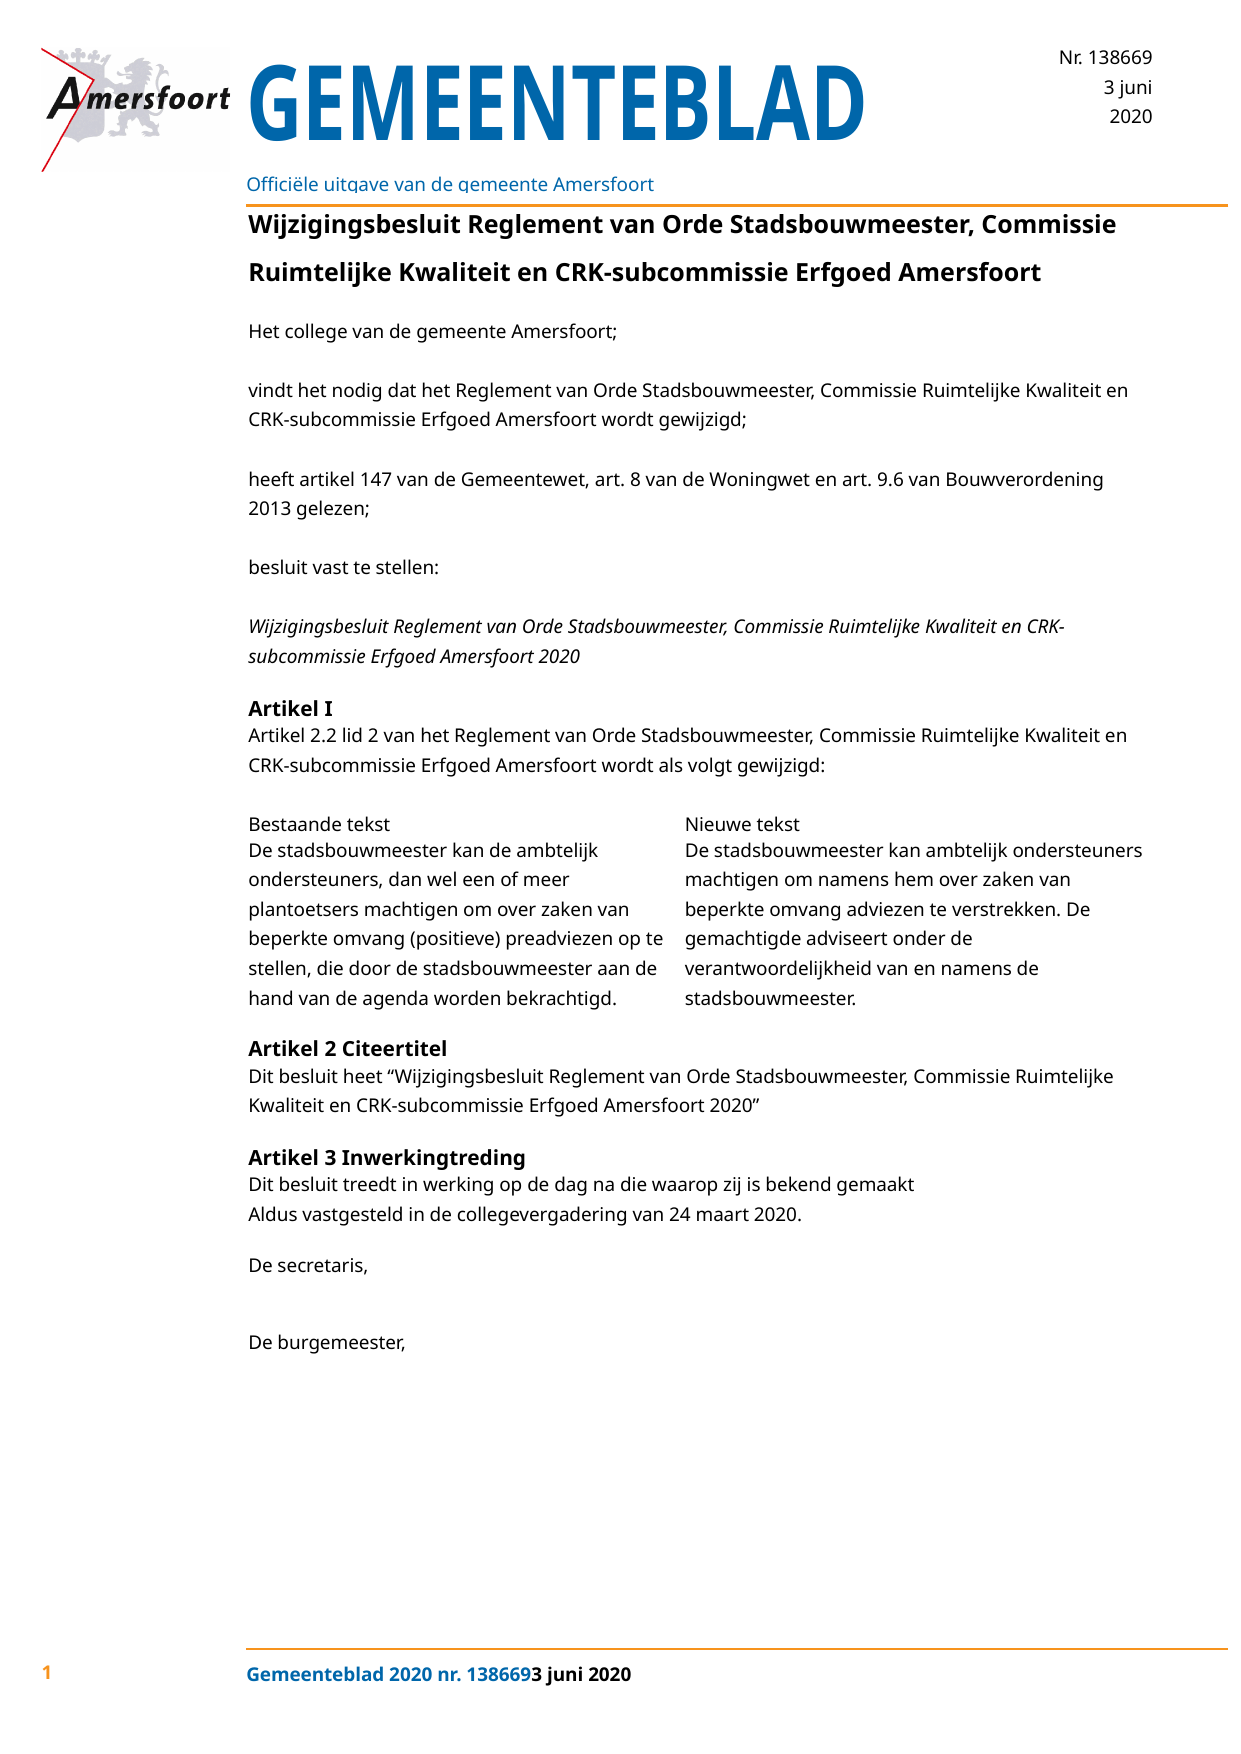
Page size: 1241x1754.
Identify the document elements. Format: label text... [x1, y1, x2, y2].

text Aldus vastgesteld in de collegevergadering van 24 maart 2020. [248, 1201, 1152, 1227]
text Artikel 2 Citeertitel [248, 1034, 1152, 1063]
text De secretaris, [248, 1252, 1152, 1278]
text Artikel 2.2 lid 2 van het Reglement van Orde Stadsbouwmeester, Commissie Ruimtelijke Kwaliteit en CRK-subcommissie Erfgoed Amersfoort wordt als volgt gewijzigd: [248, 722, 1152, 777]
table_cell De stadsbouwmeester kan de ambtelijk ondersteuners, dan wel een of meer plantoetsers machtigen om over zaken van beperkte omvang (positieve) preadviezen op te stellen, die door de stadsbouwmeester aan de hand van de agenda worden bekrachtigd. [248, 837, 684, 1010]
table_header Nieuwe tekst [685, 811, 1152, 837]
table_header Bestaande tekst [248, 811, 684, 837]
text Dit besluit heet “Wijzigingsbesluit Reglement van Orde Stadsbouwmeester, Commissie Ruimtelijke Kwaliteit en CRK-subcommissie Erfgoed Amersfoort 2020” [248, 1063, 1152, 1118]
text Wijzigingsbesluit Reglement van Orde Stadsbouwmeester, Commissie Ruimtelijke Kwaliteit en CRK-subcommissie Erfgoed Amersfoort [248, 207, 1152, 288]
text besluit vast te stellen: [248, 554, 1152, 580]
text Artikel I [248, 694, 1152, 722]
text Wijzigingsbesluit Reglement van Orde Stadsbouwmeester, Commissie Ruimtelijke Kwaliteit en CRK-subcommissie Erfgoed Amersfoort 2020 [248, 614, 1152, 669]
table_cell De stadsbouwmeester kan ambtelijk ondersteuners machtigen om namens hem over zaken van beperkte omvang adviezen te verstrekken. De gemachtigde adviseert onder de verantwoordelijkheid van en namens de stadsbouwmeester. [685, 837, 1152, 1010]
text De burgemeester, [248, 1329, 1152, 1355]
text vindt het nodig dat het Reglement van Orde Stadsbouwmeester, Commissie Ruimtelijke Kwaliteit en CRK-subcommissie Erfgoed Amersfoort wordt gewijzigd; [248, 377, 1152, 432]
picture [41, 47, 231, 172]
text Artikel 3 Inwerkingtreding [248, 1143, 1152, 1171]
text heeft artikel 147 van de Gemeentewet, art. 8 van de Woningwet en art. 9.6 van Bouwverordening 2013 gelezen; [248, 466, 1152, 521]
text Dit besluit treedt in werking op de dag na die waarop zij is bekend gemaakt [248, 1171, 1152, 1197]
text Het college van de gemeente Amersfoort; [248, 318, 1152, 344]
